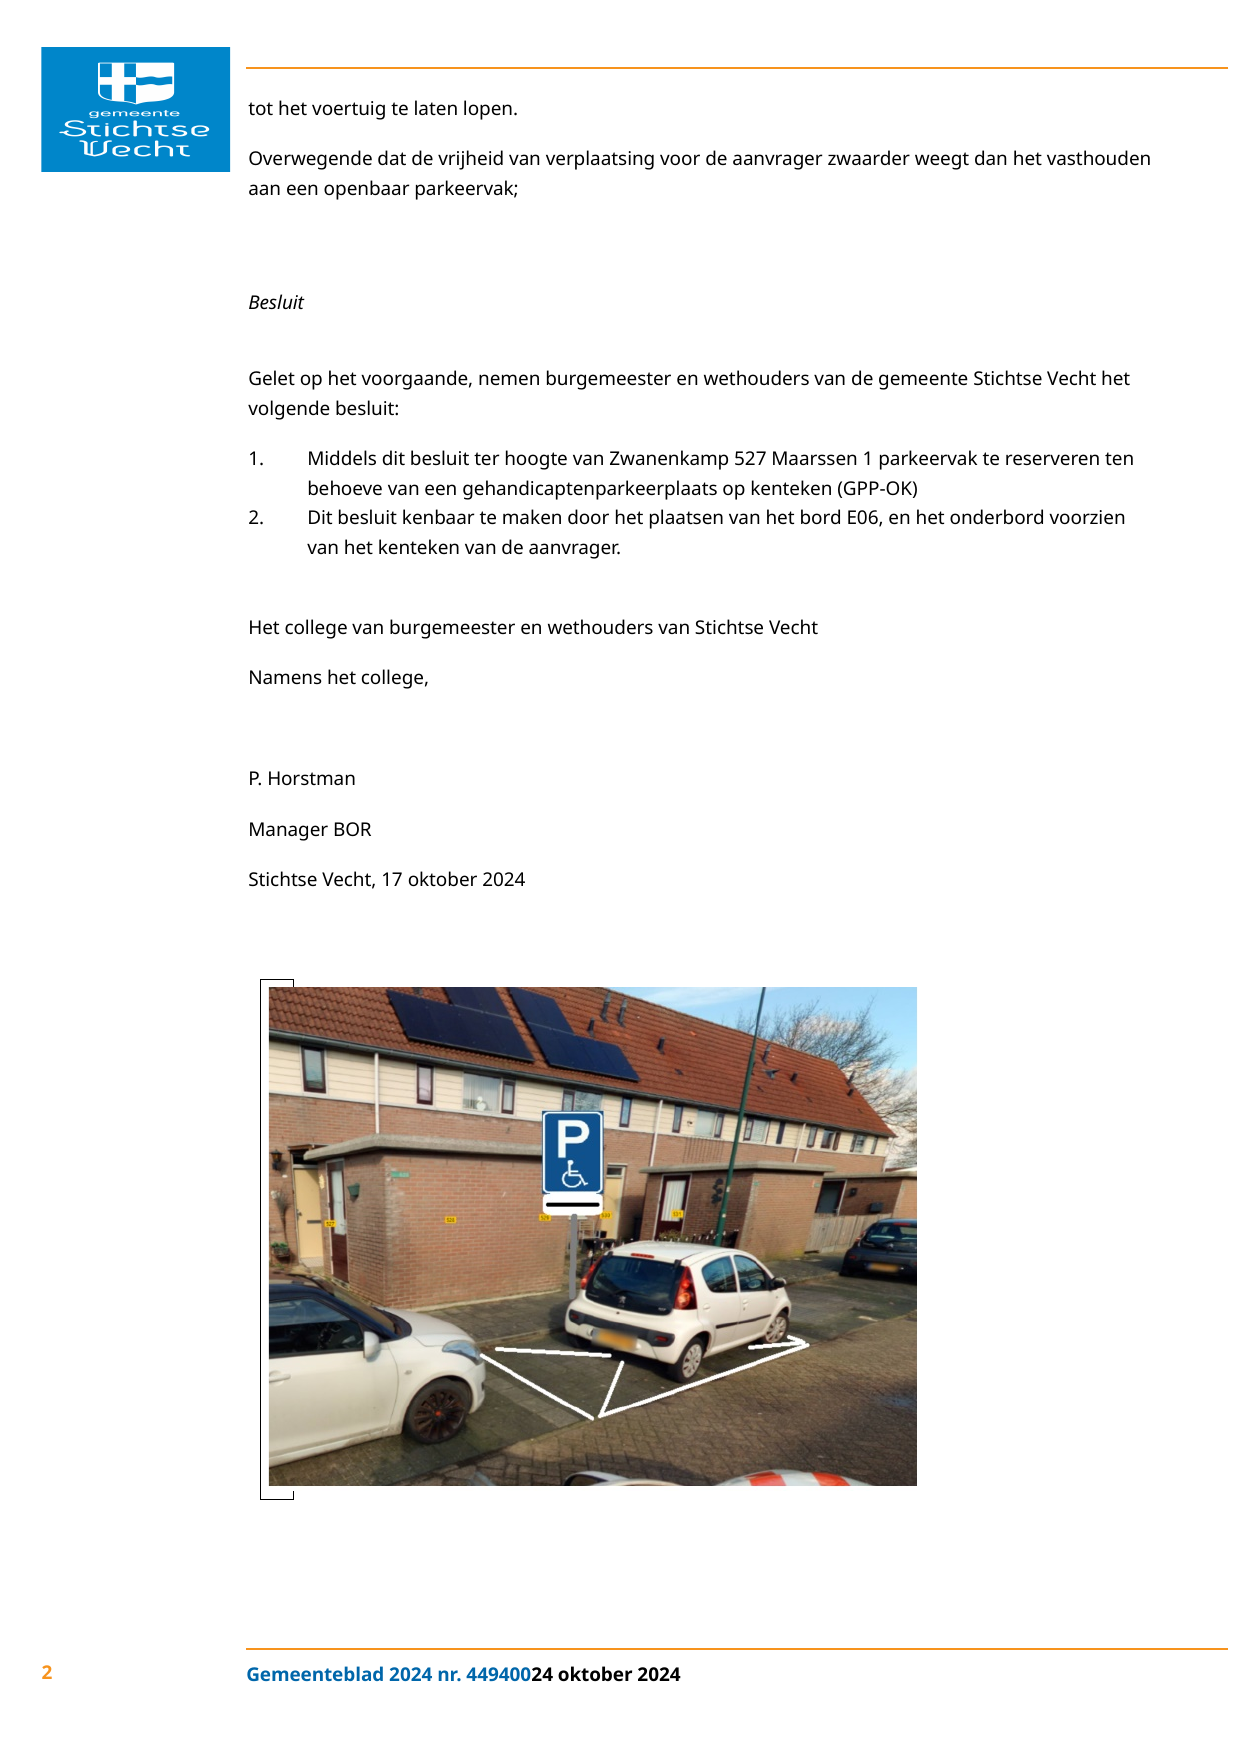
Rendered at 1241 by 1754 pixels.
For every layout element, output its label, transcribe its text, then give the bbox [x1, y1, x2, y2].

text P. Horstman [248, 765, 1152, 791]
text Het college van burgemeester en wethouders van Stichtse Vecht [248, 614, 1152, 640]
picture [268, 987, 919, 1491]
list Middels dit besluit ter hoogte van Zwanenkamp 527 Maarssen 1 parkeervak te reserveren ten behoeve van een gehandicaptenparkeerplaats op kenteken (GPP-OK) [248, 445, 1152, 501]
text Manager BOR [248, 816, 1152, 841]
picture [99, 63, 135, 101]
list Dit besluit kenbaar te maken door het plaatsen van het bord E06, en het onderbord voorzien van het kenteken van de aanvrager. [248, 504, 1152, 560]
text Stichtse Vecht, 17 oktober 2024 [248, 866, 1152, 892]
text Gelet op het voorgaande, nemen burgemeester en wethouders van de gemeente Stichtse Vecht het volgende besluit: [248, 365, 1152, 421]
text Namens het college, [248, 664, 1152, 690]
text tot het voertuig te laten lopen. [248, 95, 1152, 121]
text Overwegende dat de vrijheid van verplaatsing voor de aanvrager zwaarder weegt dan het vasthouden aan een openbaar parkeervak; [248, 145, 1152, 201]
picture [137, 63, 174, 103]
text Besluit [248, 289, 1152, 315]
